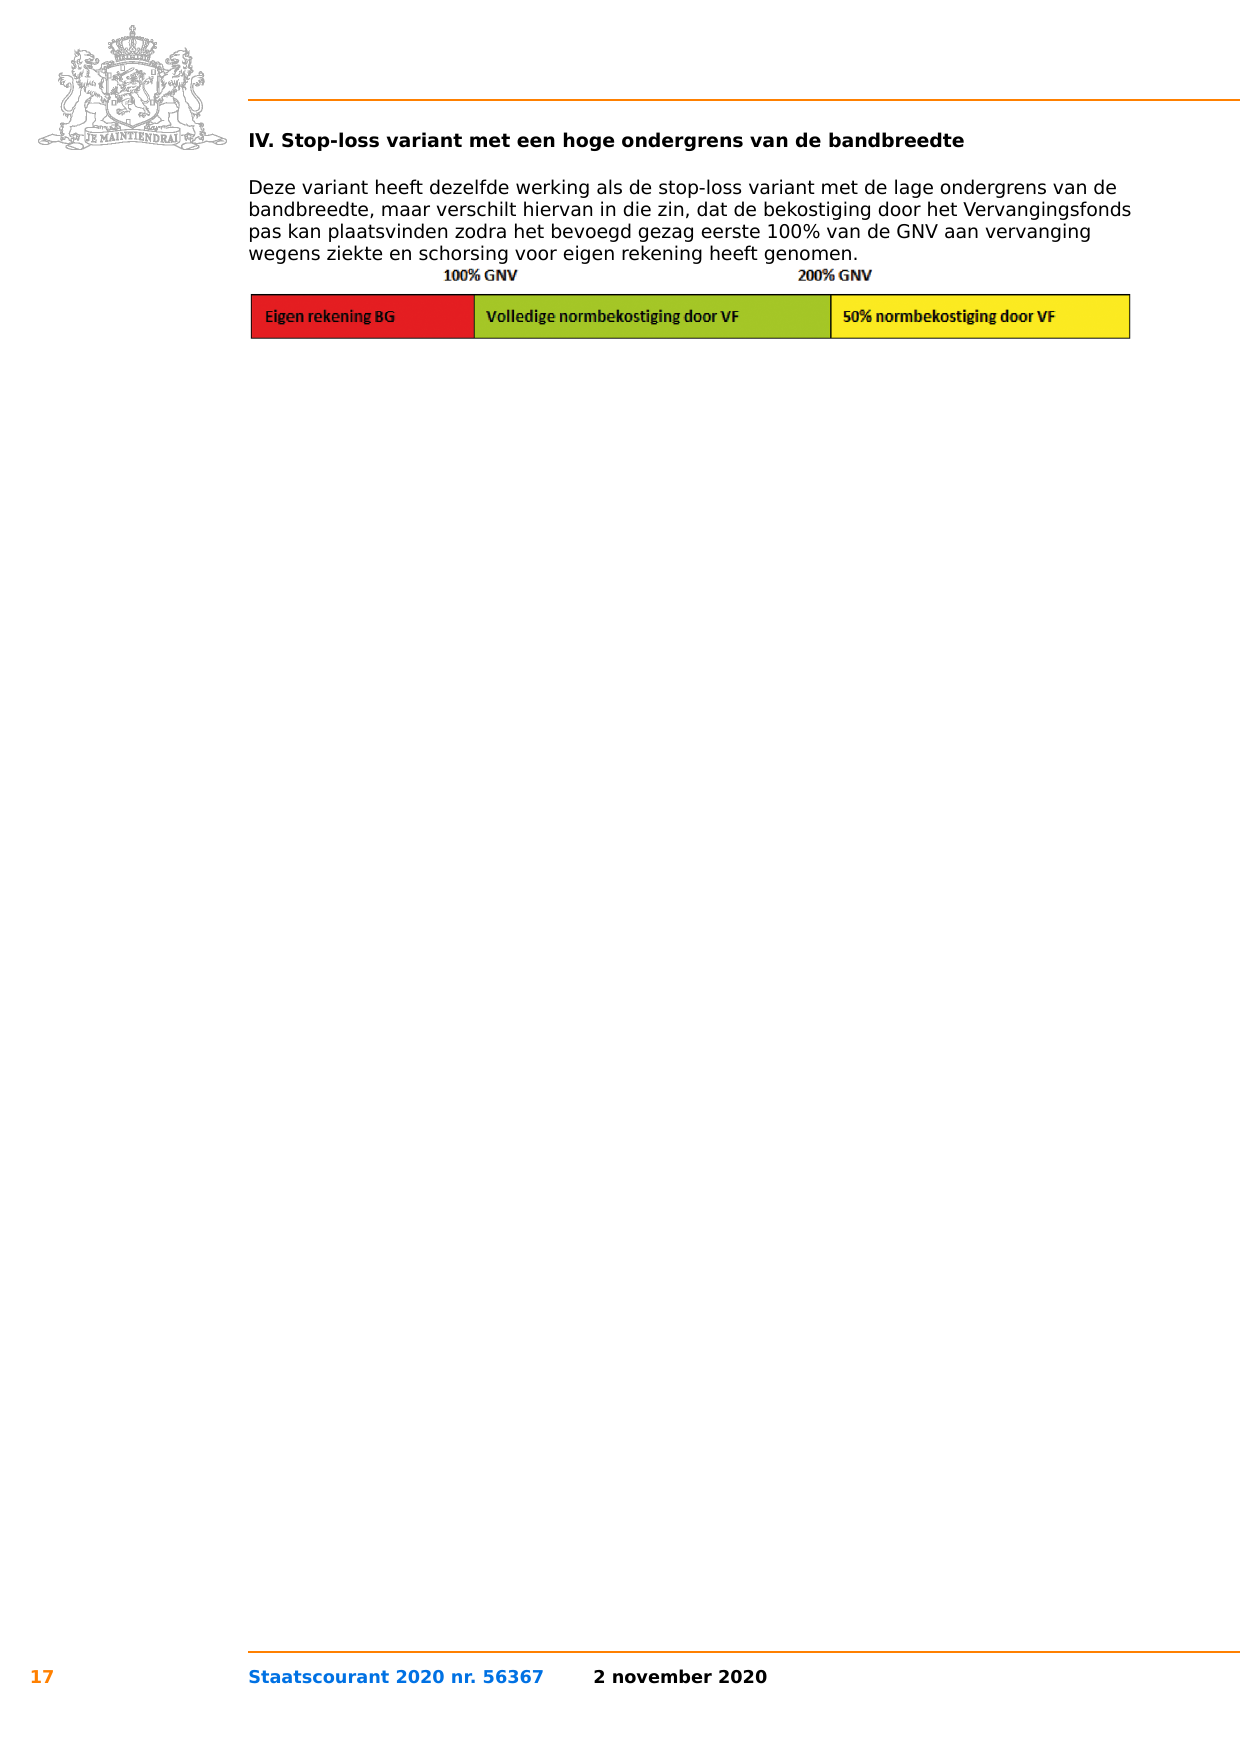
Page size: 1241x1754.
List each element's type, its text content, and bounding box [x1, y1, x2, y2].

text Deze variant heeft dezelfde werking als de stop-loss variant met de lage ondergrens van de bandbreedte, maar verschilt hiervan in die zin, dat de bekostiging door het Vervangingsfonds pas kan plaatsvinden zodra het bevoegd gezag eerste 100% van de GNV aan vervanging wegens ziekte en schorsing voor eigen rekening heeft genomen. [248, 177, 1163, 342]
picture [248, 264, 1134, 342]
picture [38, 25, 227, 150]
subtitle IV. Stop-loss variant met een hoge ondergrens van de bandbreedte [248, 130, 1163, 152]
